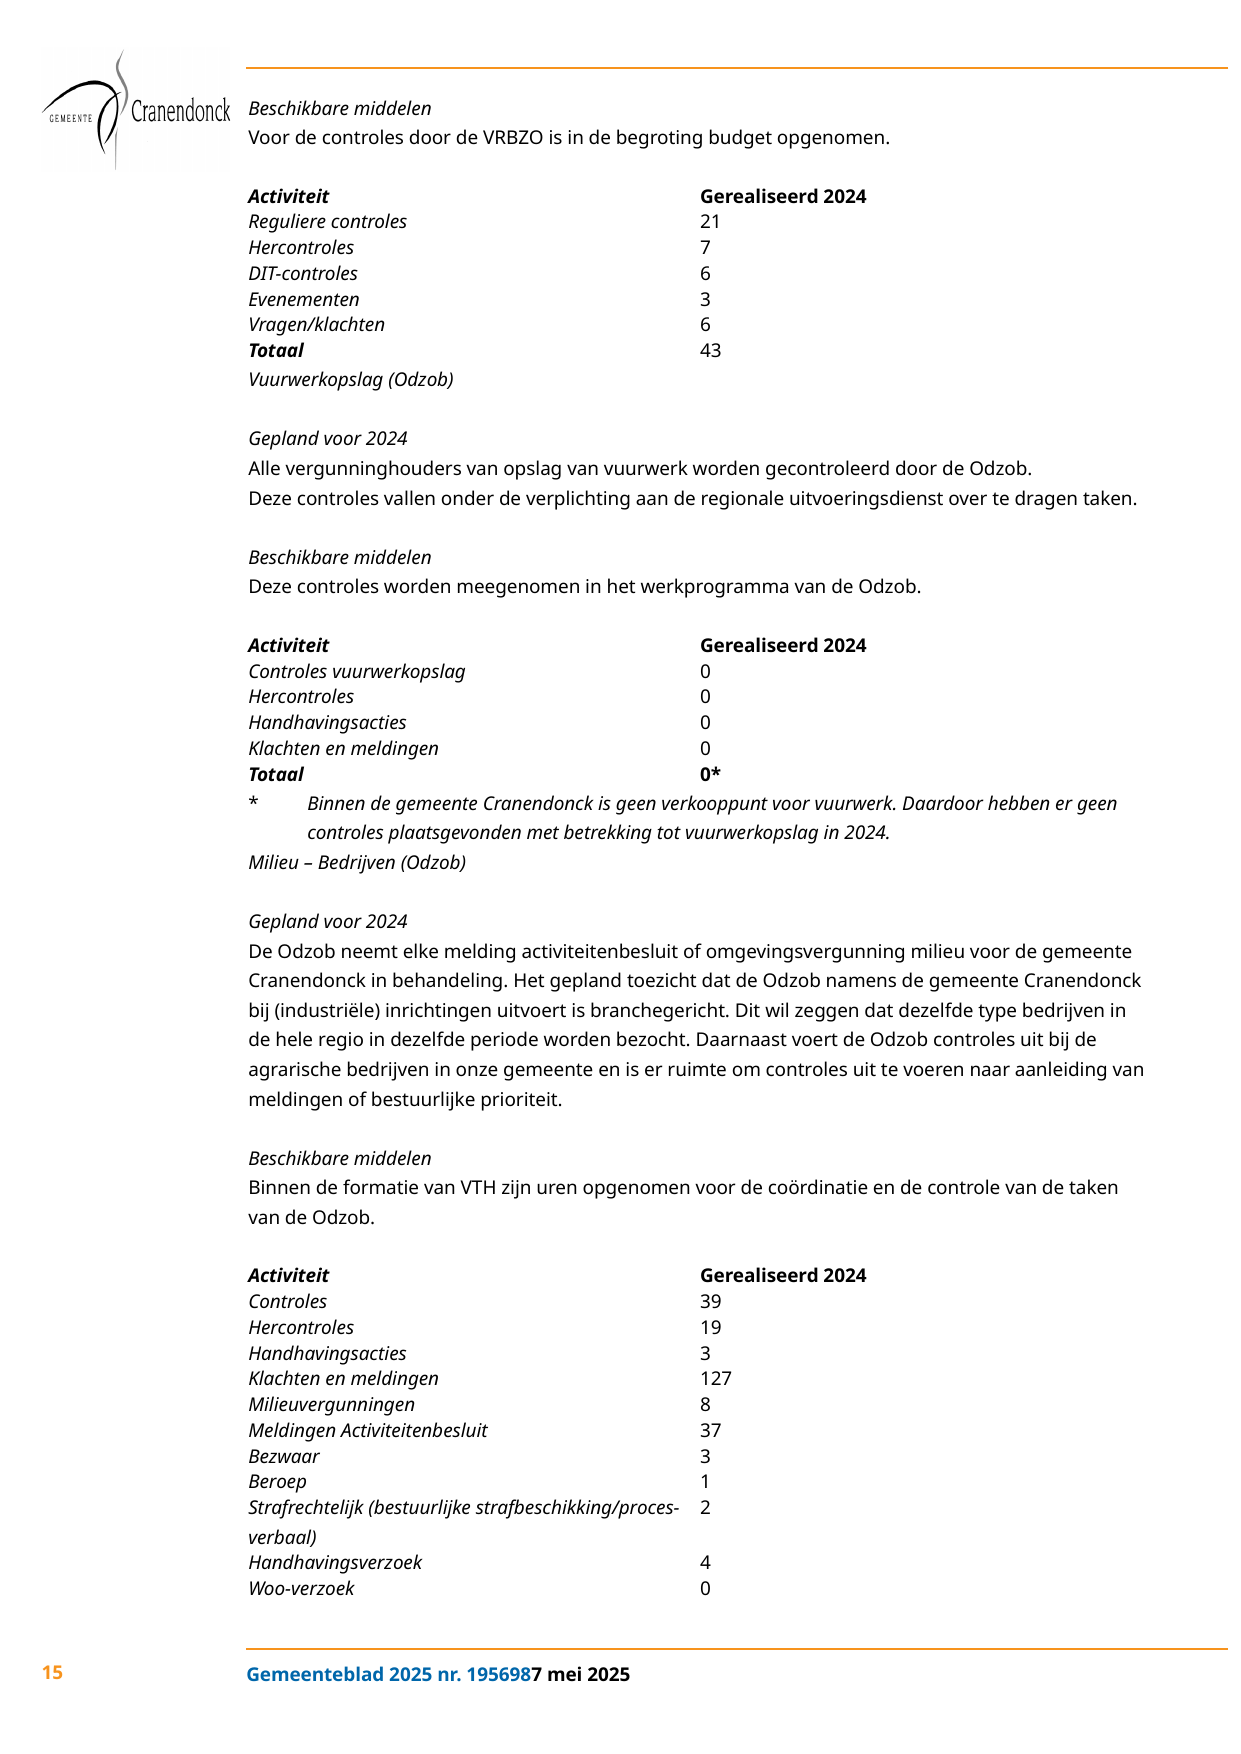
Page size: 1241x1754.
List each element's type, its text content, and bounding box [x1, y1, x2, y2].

table_cell Totaal [248, 338, 700, 363]
table_cell 4 [700, 1550, 1152, 1575]
table_cell Reguliere controles [248, 209, 700, 234]
table_cell 3 [700, 1443, 1152, 1468]
table_cell Bezwaar [248, 1443, 700, 1468]
table_cell Controles [248, 1289, 700, 1314]
table_cell 8 [700, 1391, 1152, 1417]
table_cell Handhavingsverzoek [248, 1550, 700, 1575]
table_cell Hercontroles [248, 684, 700, 709]
table_header Beschikbare middelen Voor de controles door de VRBZO is in de begroting budget opgenomen. [248, 95, 1152, 150]
table_header Gerealiseerd 2024 [700, 1263, 1152, 1288]
table_header Gerealiseerd 2024 [700, 632, 1152, 658]
text Vuurwerkopslag (Odzob) [248, 366, 1152, 392]
table_cell Strafrechtelijk (bestuurlijke strafbeschikking/proces-verbaal) [248, 1494, 700, 1549]
table_cell Milieuvergunningen [248, 1391, 700, 1417]
table_cell 19 [700, 1314, 1152, 1340]
table_cell Hercontroles [248, 1314, 700, 1340]
table_cell DIT-controles [248, 260, 700, 286]
table_cell Hercontroles [248, 235, 700, 260]
list Binnen de gemeente Cranendonck is geen verkooppunt voor vuurwerk. Daardoor hebben er geen controles plaatsgevonden met betrekking tot vuurwerkopslag in 2024. [248, 790, 1152, 845]
table_cell Handhavingsacties [248, 1340, 700, 1366]
table_cell 37 [700, 1417, 1152, 1443]
table_cell 3 [700, 286, 1152, 312]
picture [41, 47, 231, 172]
table_cell 127 [700, 1366, 1152, 1391]
table_header Activiteit [248, 183, 700, 209]
table_header Activiteit [248, 632, 700, 658]
table_header Gepland voor 2024 Alle vergunninghouders van opslag van vuurwerk worden gecontroleerd door de Odzob. Deze controles vallen onder de verplichting aan de regionale uitvoeringsdienst over te dragen taken. Beschikbare middelen Deze controles worden meegenomen in het werkprogramma van de Odzob. [248, 426, 1152, 599]
table_header Activiteit [248, 1263, 700, 1288]
table_cell Vragen/klachten [248, 312, 700, 337]
table_cell 6 [700, 260, 1152, 286]
table_cell Meldingen Activiteitenbesluit [248, 1417, 700, 1443]
table_cell 0* [700, 761, 1152, 787]
table_cell 2 [700, 1494, 1152, 1549]
table_cell Woo-verzoek [248, 1575, 700, 1601]
text Milieu – Bedrijven (Odzob) [248, 849, 1152, 875]
table_cell 43 [700, 338, 1152, 363]
table_cell 21 [700, 209, 1152, 234]
table_cell Klachten en meldingen [248, 1366, 700, 1391]
table_cell 7 [700, 235, 1152, 260]
table_cell 1 [700, 1469, 1152, 1494]
table_cell Controles vuurwerkopslag [248, 658, 700, 684]
table_cell 39 [700, 1289, 1152, 1314]
table_cell Handhavingsacties [248, 709, 700, 735]
table_header Gepland voor 2024 De Odzob neemt elke melding activiteitenbesluit of omgevingsvergunning milieu voor de gemeente Cranendonck in behandeling. Het gepland toezicht dat de Odzob namens de gemeente Cranendonck bij (industriële) inrichtingen uitvoert is branchegericht. Dit wil zeggen dat dezelfde type bedrijven in de hele regio in dezelfde periode worden bezocht. Daarnaast voert de Odzob controles uit bij de agrarische bedrijven in onze gemeente en is er ruimte om controles uit te voeren naar aanleiding van meldingen of bestuurlijke prioriteit. Beschikbare middelen Binnen de formatie van VTH zijn uren opgenomen voor de coördinatie en de controle van de taken van de Odzob. [248, 908, 1152, 1230]
table_cell Evenementen [248, 286, 700, 312]
table_cell 0 [700, 709, 1152, 735]
table_cell 0 [700, 658, 1152, 684]
table_cell 3 [700, 1340, 1152, 1366]
table_cell Beroep [248, 1469, 700, 1494]
table_header Gerealiseerd 2024 [700, 183, 1152, 209]
table_cell 0 [700, 735, 1152, 761]
table_cell Klachten en meldingen [248, 735, 700, 761]
table_cell Totaal [248, 761, 700, 787]
table_cell 6 [700, 312, 1152, 337]
table_cell 0 [700, 684, 1152, 709]
table_cell 0 [700, 1575, 1152, 1601]
